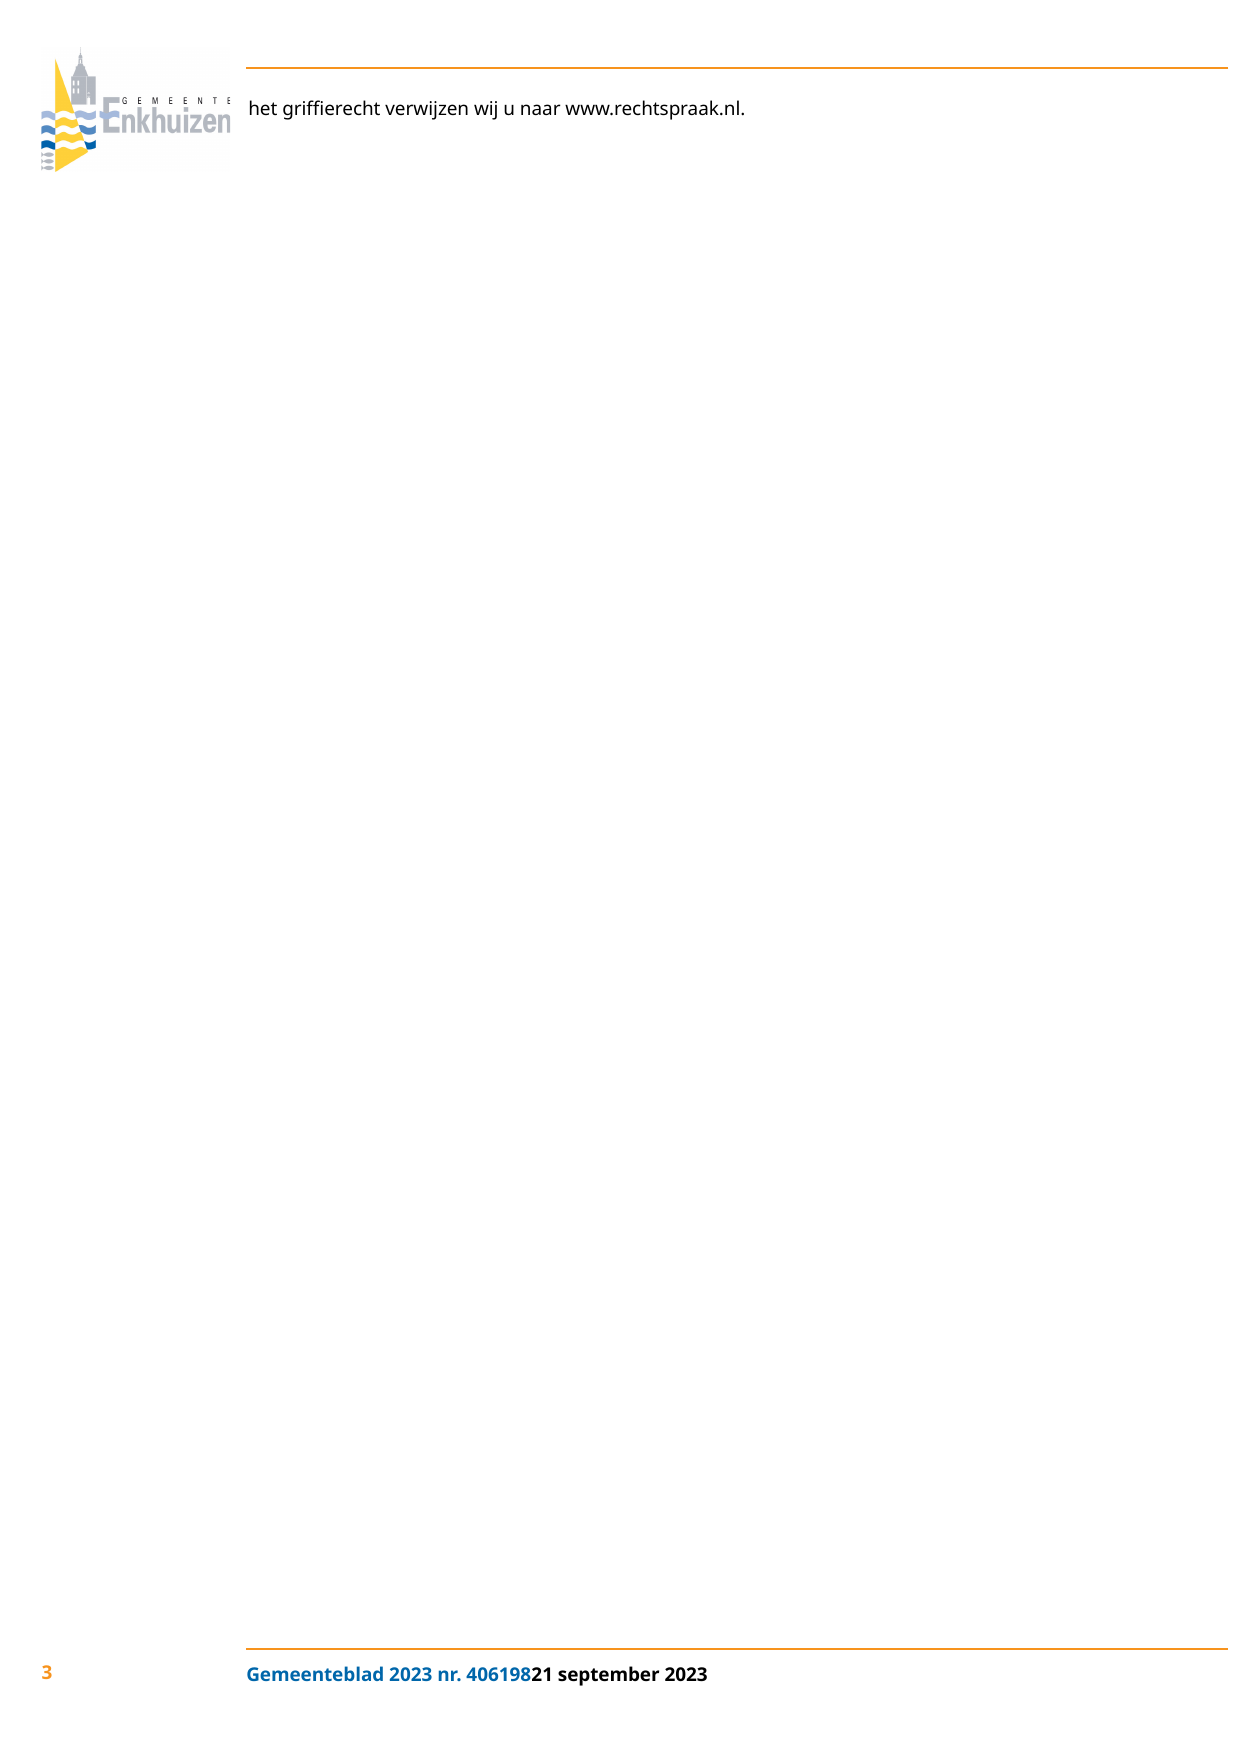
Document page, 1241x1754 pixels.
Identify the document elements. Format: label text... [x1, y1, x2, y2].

picture [41, 47, 231, 172]
text het griffierecht verwijzen wij u naar www.rechtspraak.nl. [248, 95, 1152, 121]
